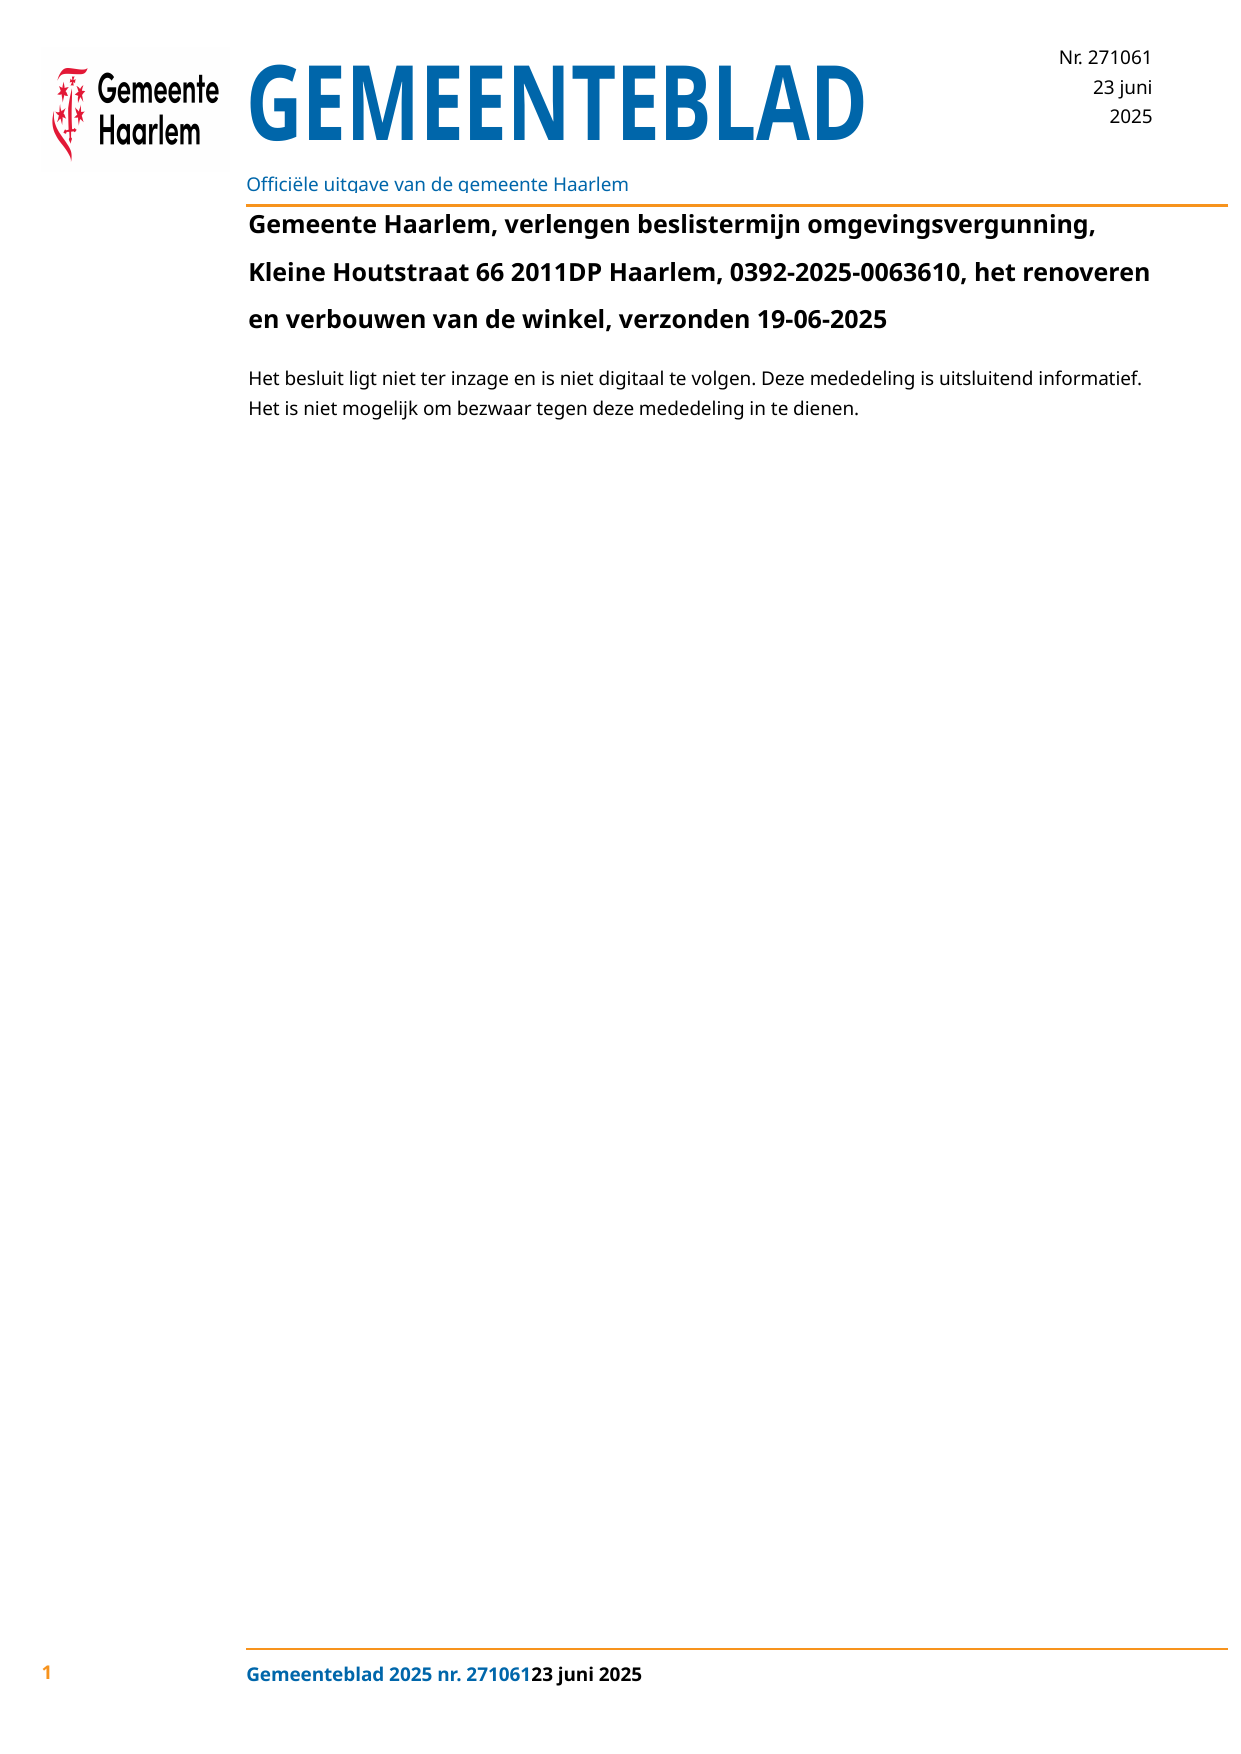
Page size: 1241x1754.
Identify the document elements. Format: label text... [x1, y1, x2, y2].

picture [41, 47, 231, 172]
text Gemeente Haarlem, verlengen beslistermijn omgevingsvergunning, Kleine Houtstraat 66 2011DP Haarlem, 0392-2025-0063610, het renoveren en verbouwen van de winkel, verzonden 19-06-2025 [248, 207, 1152, 336]
text Het besluit ligt niet ter inzage en is niet digitaal te volgen. Deze mededeling is uitsluitend informatief. Het is niet mogelijk om bezwaar tegen deze mededeling in te dienen. [248, 366, 1152, 421]
